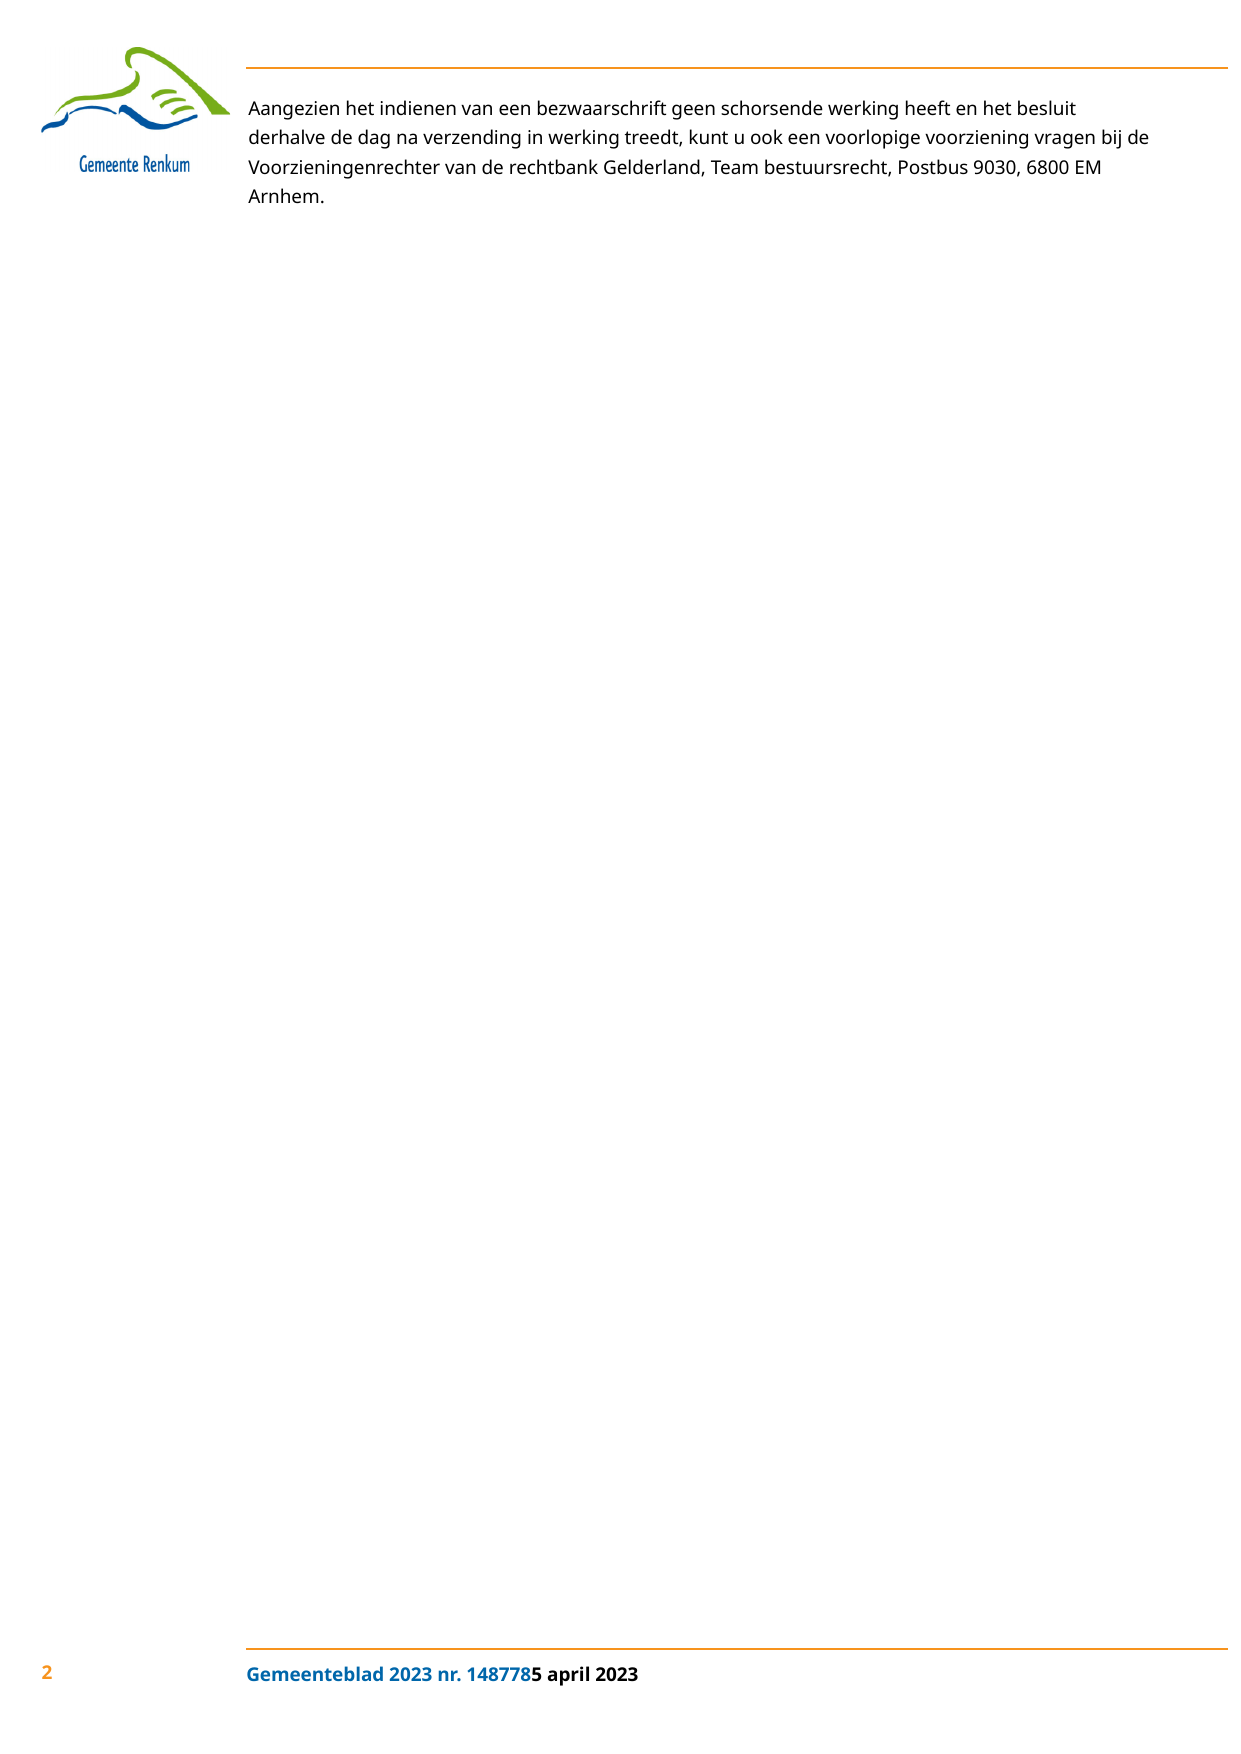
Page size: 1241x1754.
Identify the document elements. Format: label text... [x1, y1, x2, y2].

text Aangezien het indienen van een bezwaarschrift geen schorsende werking heeft en het besluit derhalve de dag na verzending in werking treedt, kunt u ook een voorlopige voorziening vragen bij de Voorzieningenrechter van de rechtbank Gelderland, Team bestuursrecht, Postbus 9030, 6800 EM Arnhem. [248, 95, 1152, 209]
picture [41, 47, 231, 172]
